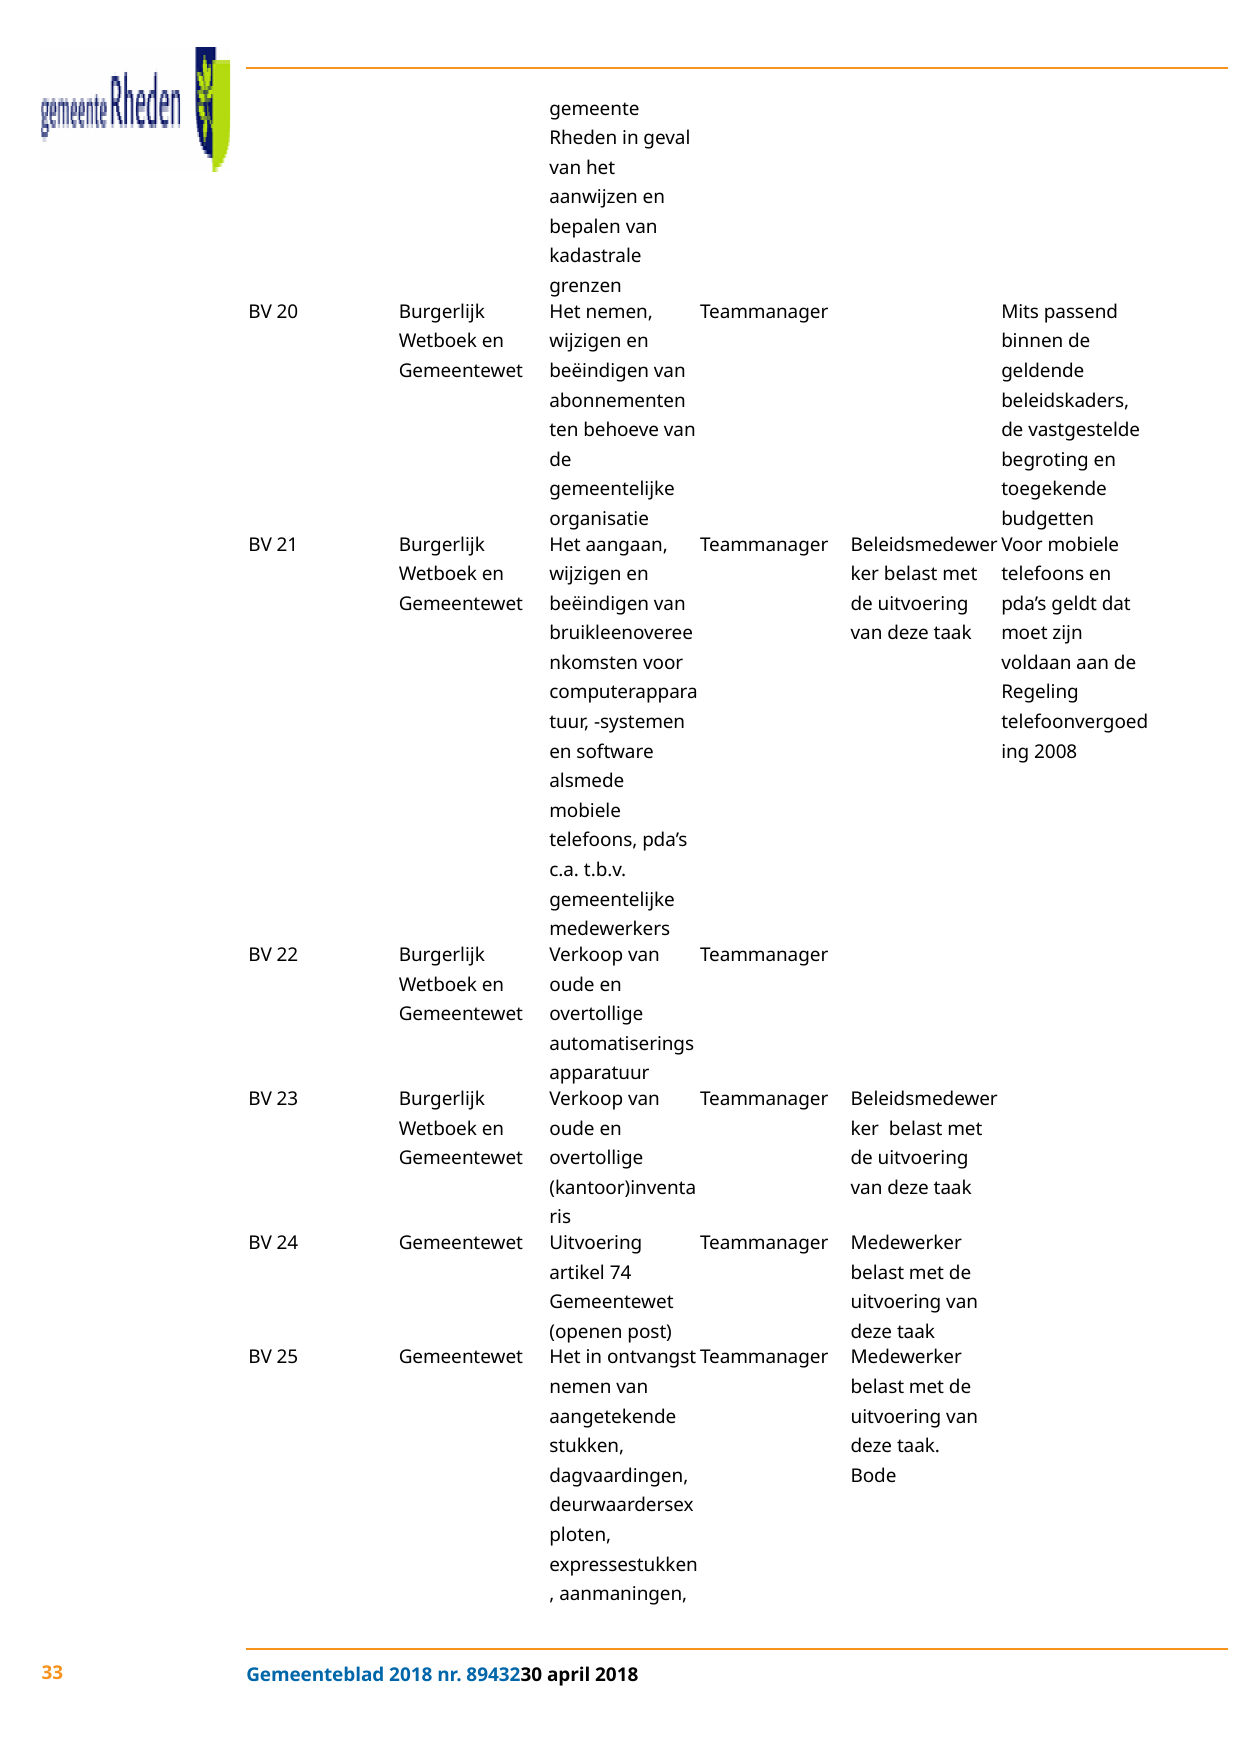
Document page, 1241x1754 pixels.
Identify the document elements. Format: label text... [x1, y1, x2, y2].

picture [41, 47, 231, 172]
table_cell Verkoop van oude en overtollige automatiseringsapparatuur [549, 941, 700, 1085]
table_cell Het aangaan, wijzigen en beëindigen van bruikleenovereenkomsten voor computerapparatuur, -systemen en software alsmede mobiele telefoons, pda’s c.a. t.b.v. gemeentelijke medewerkers [549, 531, 700, 941]
table_cell Teammanager [700, 531, 850, 941]
table_cell Teammanager [700, 298, 850, 531]
table_cell Medewerker belast met de uitvoering van deze taak. Bode [850, 1344, 1001, 1606]
table_cell Het nemen, wijzigen en beëindigen van abonnementen ten behoeve van de gemeentelijke organisatie [549, 298, 700, 531]
table_cell [399, 95, 549, 298]
table_cell BV 23 [248, 1085, 398, 1229]
table_cell [850, 95, 1001, 298]
table_cell BV 25 [248, 1344, 398, 1606]
table_cell Burgerlijk Wetboek en Gemeentewet [399, 298, 549, 531]
table_cell BV 22 [248, 941, 398, 1085]
table_cell Gemeentewet [399, 1229, 549, 1344]
table_cell Teammanager [700, 1229, 850, 1344]
table_cell [1001, 1344, 1152, 1606]
table_cell [1001, 941, 1152, 1085]
table_cell Verkoop van oude en overtollige (kantoor)inventaris [549, 1085, 700, 1229]
table_cell Burgerlijk Wetboek en Gemeentewet [399, 941, 549, 1085]
table_cell BV 24 [248, 1229, 398, 1344]
table_cell gemeente Rheden in geval van het aanwijzen en bepalen van kadastrale grenzen [549, 95, 700, 298]
table_cell BV 20 [248, 298, 398, 531]
table_cell Burgerlijk Wetboek en Gemeentewet [399, 1085, 549, 1229]
table_cell [1001, 1229, 1152, 1344]
table_cell BV 21 [248, 531, 398, 941]
table_cell Beleidsmedewerker belast met de uitvoering van deze taak [850, 531, 1001, 941]
table_cell [700, 95, 850, 298]
table_cell Medewerker belast met de uitvoering van deze taak [850, 1229, 1001, 1344]
table_cell Teammanager [700, 1344, 850, 1606]
table_cell Beleidsmedewerker belast met de uitvoering van deze taak [850, 1085, 1001, 1229]
table_cell [1001, 1085, 1152, 1229]
table_cell Teammanager [700, 941, 850, 1085]
table_cell [850, 941, 1001, 1085]
table_cell [248, 95, 398, 298]
table_cell Teammanager [700, 1085, 850, 1229]
table_cell Gemeentewet [399, 1344, 549, 1606]
table_cell Voor mobiele telefoons en pda’s geldt dat moet zijn voldaan aan de Regeling telefoonvergoeding 2008 [1001, 531, 1152, 941]
table_cell Burgerlijk Wetboek en Gemeentewet [399, 531, 549, 941]
table_cell [1001, 95, 1152, 298]
table_cell Mits passend binnen de geldende beleidskaders, de vastgestelde begroting en toegekende budgetten [1001, 298, 1152, 531]
table_cell Het in ontvangst nemen van aangetekende stukken, dagvaardingen, deurwaardersexploten, expressestukken, aanmaningen, [549, 1344, 700, 1606]
table_cell Uitvoering artikel 74 Gemeentewet (openen post) [549, 1229, 700, 1344]
table_cell [850, 298, 1001, 531]
